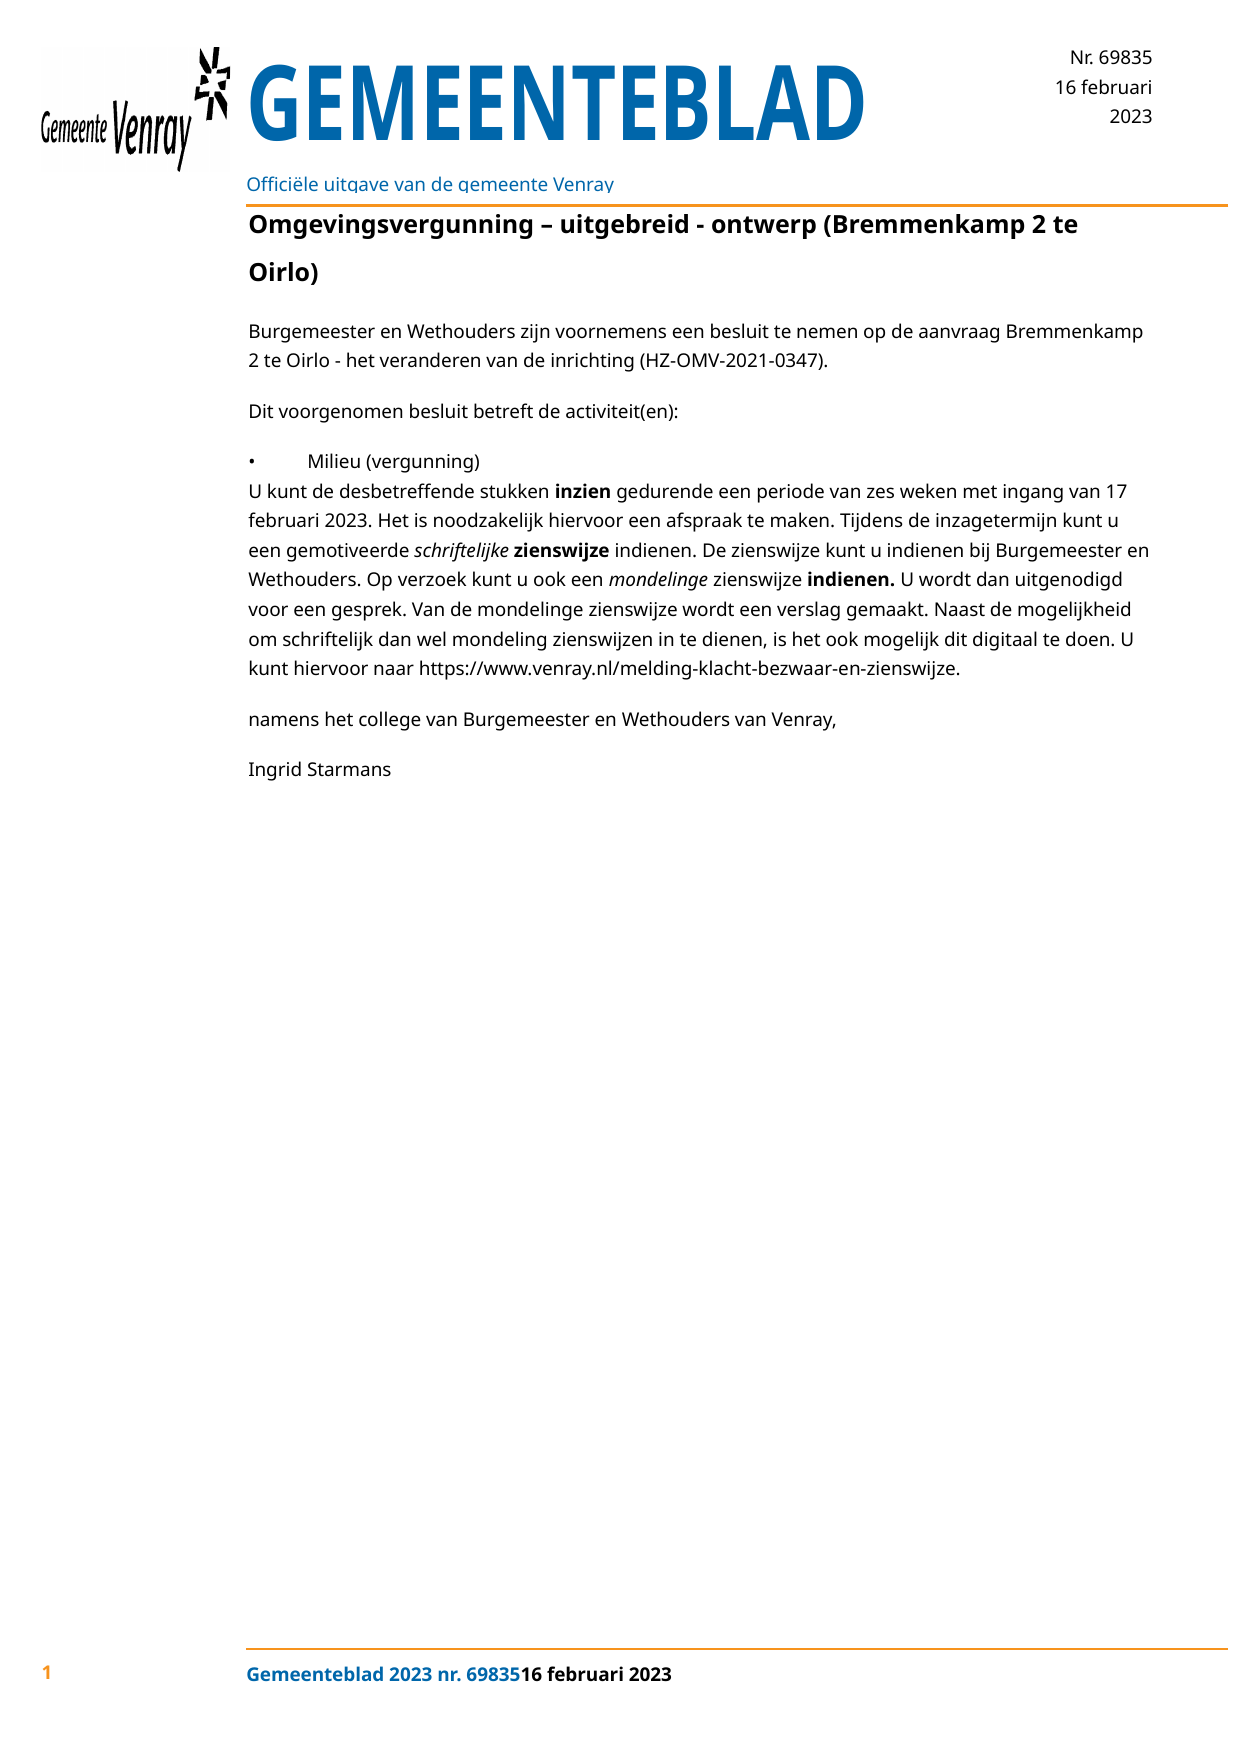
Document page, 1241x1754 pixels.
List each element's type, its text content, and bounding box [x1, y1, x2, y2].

text Burgemeester en Wethouders zijn voornemens een besluit te nemen op de aanvraag Bremmenkamp 2 te Oirlo - het veranderen van de inrichting (HZ-OMV-2021-0347). [248, 318, 1152, 373]
text namens het college van Burgemeester en Wethouders van Venray, [248, 706, 1152, 732]
list Milieu (vergunning) [248, 448, 1152, 474]
text Omgevingsvergunning – uitgebreid - ontwerp (Bremmenkamp 2 te Oirlo) [248, 207, 1152, 288]
text Ingrid Starmans [248, 756, 1152, 782]
text U kunt de desbetreffende stukken inzien gedurende een periode van zes weken met ingang van 17 februari 2023. Het is noodzakelijk hiervoor een afspraak te maken. Tijdens de inzagetermijn kunt u een gemotiveerde schriftelijke zienswijze indienen. De zienswijze kunt u indienen bij Burgemeester en Wethouders. Op verzoek kunt u ook een mondelinge zienswijze indienen. U wordt dan uitgenodigd voor een gesprek. Van de mondelinge zienswijze wordt een verslag gemaakt. Naast de mogelijkheid om schriftelijk dan wel mondeling zienswijzen in te dienen, is het ook mogelijk dit digitaal te doen. U kunt hiervoor naar https://www.venray.nl/melding-klacht-bezwaar-en-zienswijze. [248, 478, 1152, 681]
picture [41, 47, 231, 172]
text Dit voorgenomen besluit betreft de activiteit(en): [248, 398, 1152, 424]
